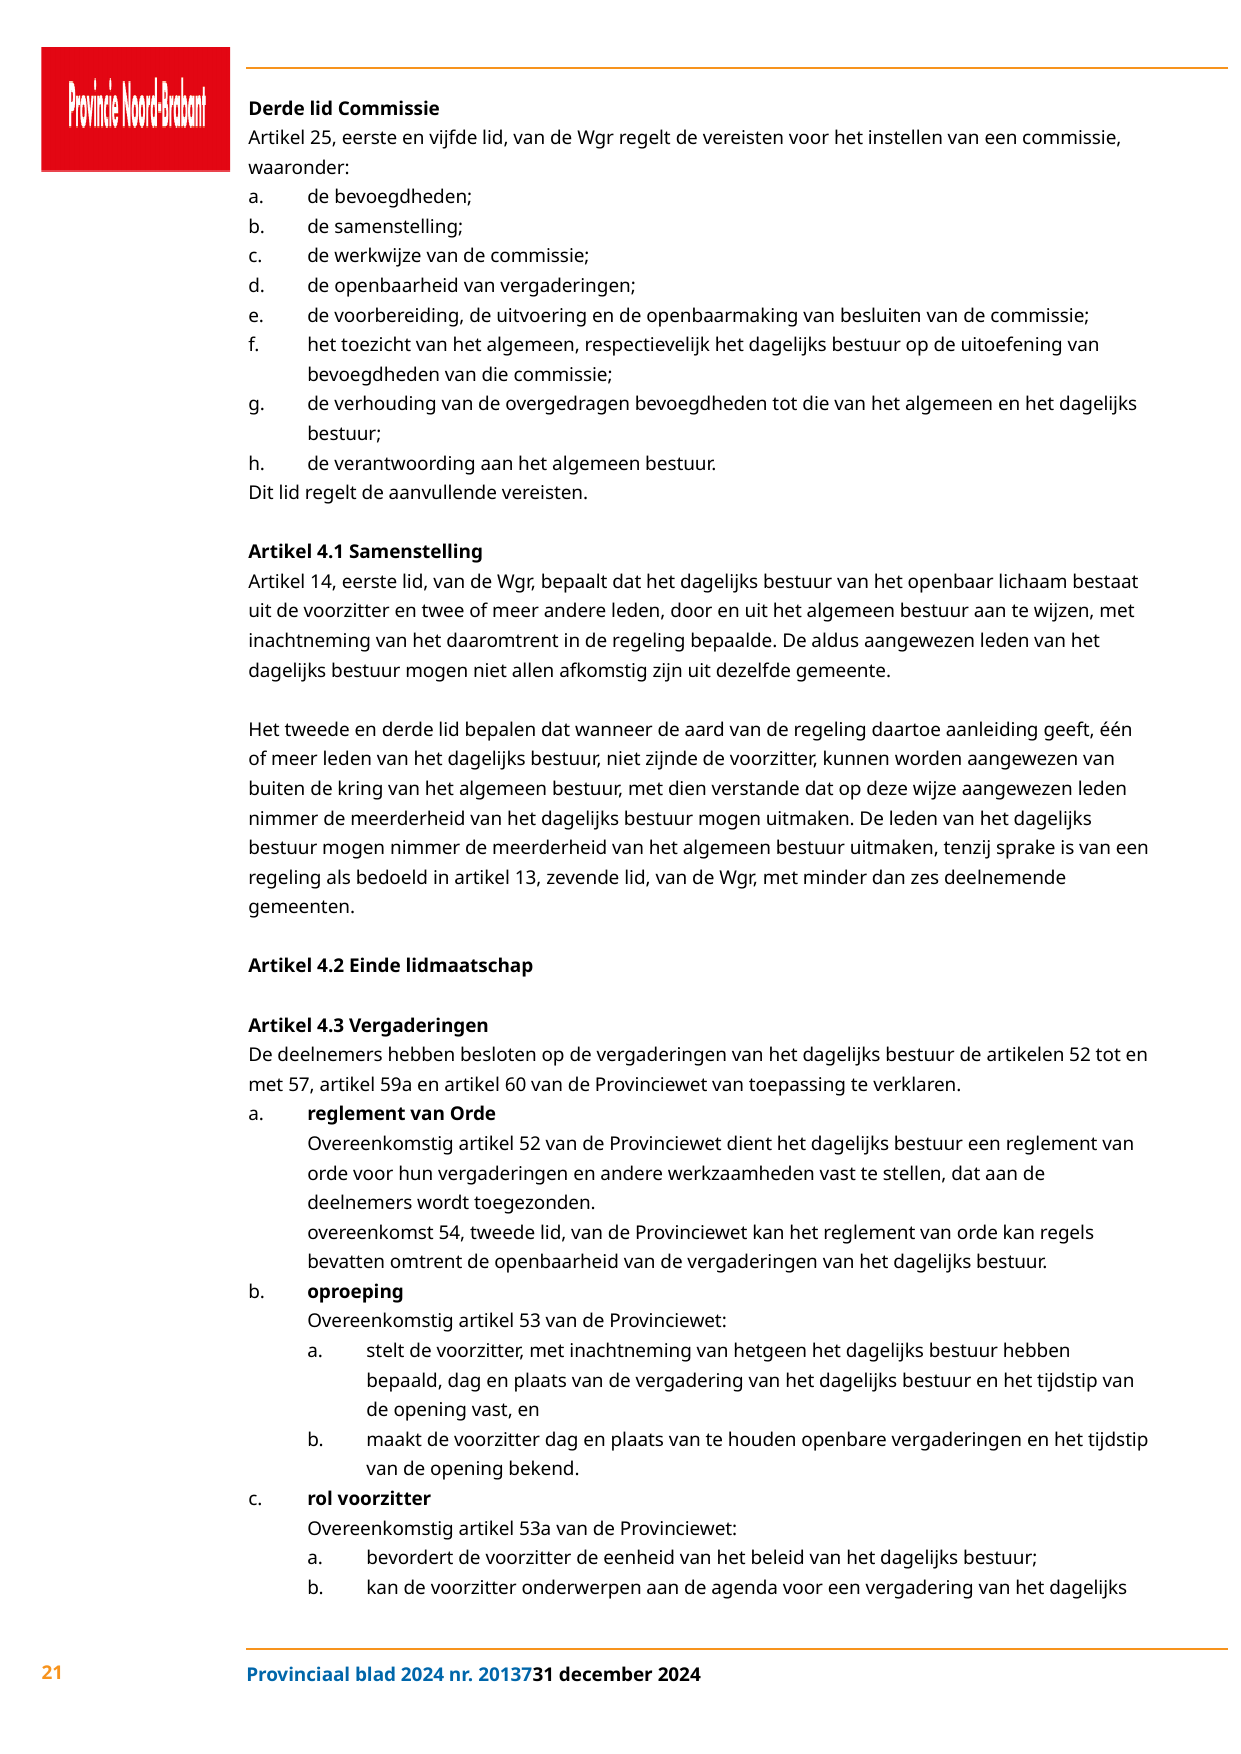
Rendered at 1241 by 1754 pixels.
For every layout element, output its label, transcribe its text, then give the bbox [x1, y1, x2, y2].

text Artikel 25, eerste en vijfde lid, van de Wgr regelt de vereisten voor het instellen van een commissie, waaronder: [248, 124, 1152, 180]
list overeenkomst 54, tweede lid, van de Provinciewet kan het reglement van orde kan regels bevatten omtrent de openbaarheid van de vergaderingen van het dagelijks bestuur. [248, 1219, 1152, 1274]
text Derde lid Commissie [248, 95, 1152, 121]
text Artikel 4.3 Vergaderingen [248, 1012, 1152, 1038]
list maakt de voorzitter dag en plaats van te houden openbare vergaderingen en het tijdstip van de opening bekend. [307, 1426, 1152, 1481]
list Overeenkomstig artikel 52 van de Provinciewet dient het dagelijks bestuur een reglement van orde voor hun vergaderingen en andere werkzaamheden vast te stellen, dat aan de deelnemers wordt toegezonden. [248, 1130, 1152, 1215]
list de verantwoording aan het algemeen bestuur. [248, 450, 1152, 476]
list de werkwijze van de commissie; [248, 243, 1152, 268]
list oproeping [248, 1278, 1152, 1304]
list stelt de voorzitter, met inachtneming van hetgeen het dagelijks bestuur hebben bepaald, dag en plaats van de vergadering van het dagelijks bestuur en het tijdstip van de opening vast, en [307, 1337, 1152, 1422]
text Artikel 14, eerste lid, van de Wgr, bepaalt dat het dagelijks bestuur van het openbaar lichaam bestaat uit de voorzitter en twee of meer andere leden, door en uit het algemeen bestuur aan te wijzen, met inachtneming van het daaromtrent in de regeling bepaalde. De aldus aangewezen leden van het dagelijks bestuur mogen niet allen afkomstig zijn uit dezelfde gemeente. [248, 568, 1152, 683]
text Dit lid regelt de aanvullende vereisten. [248, 479, 1152, 505]
list het toezicht van het algemeen, respectievelijk het dagelijks bestuur op de uitoefening van bevoegdheden van die commissie; [248, 331, 1152, 387]
list de samenstelling; [248, 213, 1152, 239]
text Het tweede en derde lid bepalen dat wanneer de aard van de regeling daartoe aanleiding geeft, één of meer leden van het dagelijks bestuur, niet zijnde de voorzitter, kunnen worden aangewezen van buiten de kring van het algemeen bestuur, met dien verstande dat op deze wijze aangewezen leden nimmer de meerderheid van het dagelijks bestuur mogen uitmaken. De leden van het dagelijks bestuur mogen nimmer de meerderheid van het algemeen bestuur uitmaken, tenzij sprake is van een regeling als bedoeld in artikel 13, zevende lid, van de Wgr, met minder dan zes deelnemende gemeenten. [248, 716, 1152, 919]
list rol voorzitter [248, 1485, 1152, 1511]
picture [41, 47, 231, 172]
text De deelnemers hebben besloten op de vergaderingen van het dagelijks bestuur de artikelen 52 tot en met 57, artikel 59a en artikel 60 van de Provinciewet van toepassing te verklaren. [248, 1041, 1152, 1097]
text Artikel 4.1 Samenstelling [248, 538, 1152, 564]
list reglement van Orde [248, 1101, 1152, 1126]
list kan de voorzitter onderwerpen aan de agenda voor een vergadering van het dagelijks [307, 1574, 1152, 1600]
text Artikel 4.2 Einde lidmaatschap [248, 953, 1152, 978]
list de voorbereiding, de uitvoering en de openbaarmaking van besluiten van de commissie; [248, 302, 1152, 328]
list bevordert de voorzitter de eenheid van het beleid van het dagelijks bestuur; [307, 1544, 1152, 1570]
list Overeenkomstig artikel 53a van de Provinciewet: [248, 1515, 1152, 1541]
list de openbaarheid van vergaderingen; [248, 272, 1152, 298]
list de verhouding van de overgedragen bevoegdheden tot die van het algemeen en het dagelijks bestuur; [248, 391, 1152, 446]
list Overeenkomstig artikel 53 van de Provinciewet: [248, 1308, 1152, 1333]
list de bevoegdheden; [248, 183, 1152, 209]
